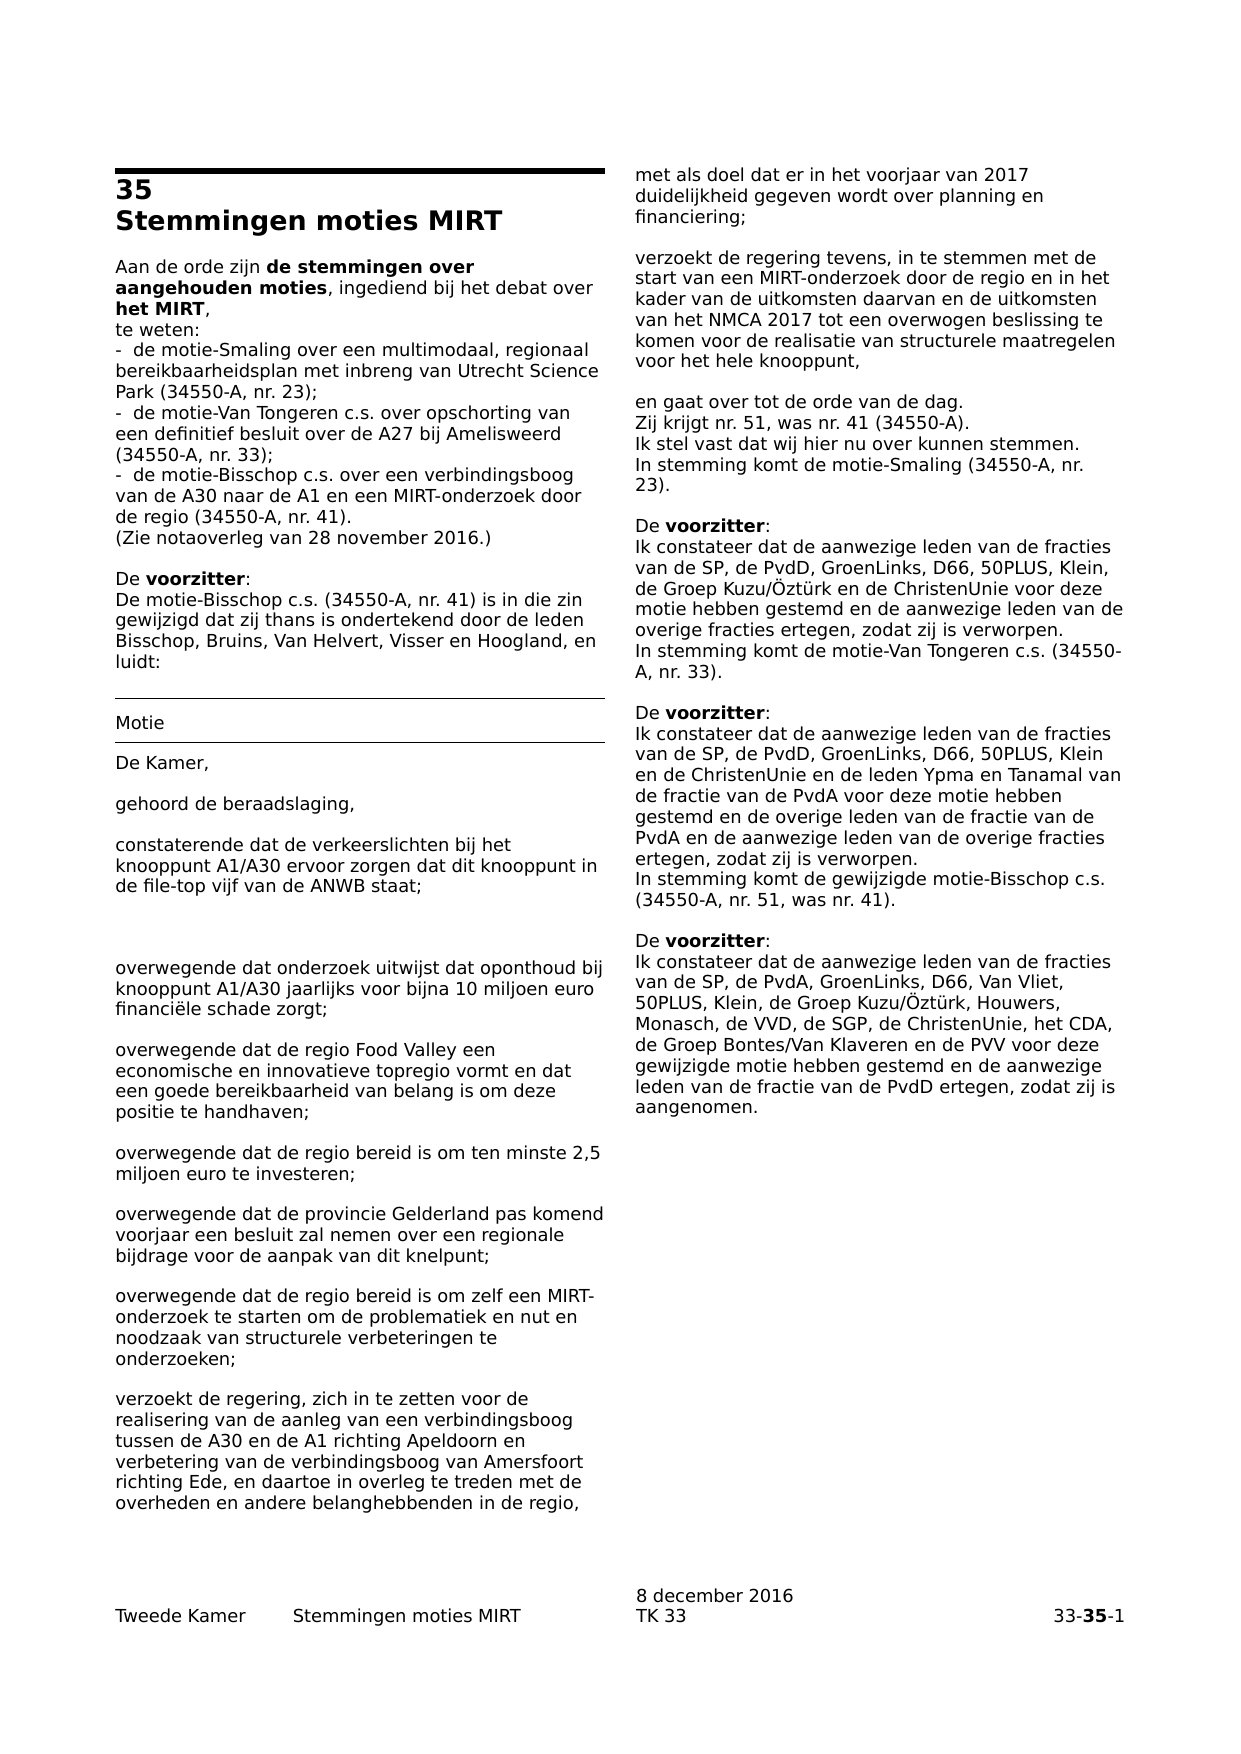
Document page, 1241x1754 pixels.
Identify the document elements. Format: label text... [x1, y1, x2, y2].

text Zij krijgt nr. 51, was nr. 41 (34550-A). [635, 413, 1125, 433]
text In stemming komt de motie-Smaling (34550-A, nr. 23). [635, 454, 1125, 496]
text Ik stel vast dat wij hier nu over kunnen stemmen. [635, 433, 1125, 454]
text overwegende dat onderzoek uitwijst dat oponthoud bij knooppunt A1/A30 jaarlijks voor bijna 10 miljoen euro financiële schade zorgt; [115, 958, 605, 1020]
text In stemming komt de motie-Van Tongeren c.s. (34550-A, nr. 33). [635, 641, 1125, 682]
text De voorzitter: [635, 931, 1125, 951]
text gehoord de beraadslaging, [115, 794, 605, 815]
list de motie-Bisschop c.s. over een verbindingsboog van de A30 naar de A1 en een MIRT-onderzoek door de regio (34550-A, nr. 41). [115, 465, 605, 528]
text Ik constateer dat de aanwezige leden van de fracties van de SP, de PvdD, GroenLinks, D66, 50PLUS, Klein en de ChristenUnie en de leden Ypma en Tanamal van de fractie van de PvdA voor deze motie hebben gestemd en de overige leden van de fractie van de PvdA en de aanwezige leden van de overige fracties ertegen, zodat zij is verworpen. [635, 723, 1125, 869]
text overwegende dat de regio bereid is om ten minste 2,5 miljoen euro te investeren; [115, 1143, 605, 1184]
text en gaat over tot de orde van de dag. [635, 392, 1125, 413]
text (Zie notaoverleg van 28 november 2016.) [115, 528, 605, 548]
text De voorzitter: [635, 516, 1125, 537]
text Ik constateer dat de aanwezige leden van de fracties van de SP, de PvdD, GroenLinks, D66, 50PLUS, Klein, de Groep Kuzu/Öztürk en de ChristenUnie voor deze motie hebben gestemd en de aanwezige leden van de overige fracties ertegen, zodat zij is verworpen. [635, 537, 1125, 641]
list de motie-Smaling over een multimodaal, regionaal bereikbaarheidsplan met inbreng van Utrecht Science Park (34550-A, nr. 23); [115, 340, 605, 403]
title 35 Stemmingen moties MIRT [115, 174, 605, 237]
text constaterende dat de verkeerslichten bij het knooppunt A1/A30 ervoor zorgen dat dit knooppunt in de file-top vijf van de ANWB staat; [115, 835, 605, 897]
text In stemming komt de gewijzigde motie-Bisschop c.s. (34550-A, nr. 51, was nr. 41). [635, 869, 1125, 911]
text Ik constateer dat de aanwezige leden van de fracties van de SP, de PvdA, GroenLinks, D66, Van Vliet, 50PLUS, Klein, de Groep Kuzu/Öztürk, Houwers, Monasch, de VVD, de SGP, de ChristenUnie, het CDA, de Groep Bontes/Van Klaveren en de PVV voor deze gewijzigde motie hebben gestemd en de aanwezige leden van de fractie van de PvdD ertegen, zodat zij is aangenomen. [635, 951, 1125, 1118]
text De voorzitter: [635, 702, 1125, 723]
text verzoekt de regering, zich in te zetten voor de realisering van de aanleg van een verbindingsboog tussen de A30 en de A1 richting Apeldoorn en verbetering van de verbindingsboog van Amersfoort richting Ede, en daartoe in overleg te treden met de overheden en andere belanghebbenden in de regio, [115, 1389, 605, 1514]
list de motie-Van Tongeren c.s. over opschorting van een definitief besluit over de A27 bij Amelisweerd (34550-A, nr. 33); [115, 403, 605, 465]
text Aan de orde zijn de stemmingen over aangehouden moties, ingediend bij het debat over het MIRT, [115, 257, 605, 319]
text De voorzitter: [115, 568, 605, 589]
text overwegende dat de regio Food Valley een economische en innovatieve topregio vormt en dat een goede bereikbaarheid van belang is om deze positie te handhaven; [115, 1040, 605, 1123]
text te weten: [115, 319, 605, 340]
text overwegende dat de provincie Gelderland pas komend voorjaar een besluit zal nemen over een regionale bijdrage voor de aanpak van dit knelpunt; [115, 1204, 605, 1266]
text overwegende dat de regio bereid is om zelf een MIRT-onderzoek te starten om de problematiek en nut en noodzaak van structurele verbeteringen te onderzoeken; [115, 1286, 605, 1369]
text De Kamer, [115, 753, 605, 774]
text met als doel dat er in het voorjaar van 2017 duidelijkheid gegeven wordt over planning en financiering; [635, 165, 1125, 227]
text De motie-Bisschop c.s. (34550-A, nr. 41) is in die zin gewijzigd dat zij thans is ondertekend door de leden Bisschop, Bruins, Van Helvert, Visser en Hoogland, en luidt: [115, 589, 605, 673]
text Motie [115, 712, 605, 733]
text verzoekt de regering tevens, in te stemmen met de start van een MIRT-onderzoek door de regio en in het kader van de uitkomsten daarvan en de uitkomsten van het NMCA 2017 tot een overwogen beslissing te komen voor de realisatie van structurele maatregelen voor het hele knooppunt, [635, 247, 1125, 372]
